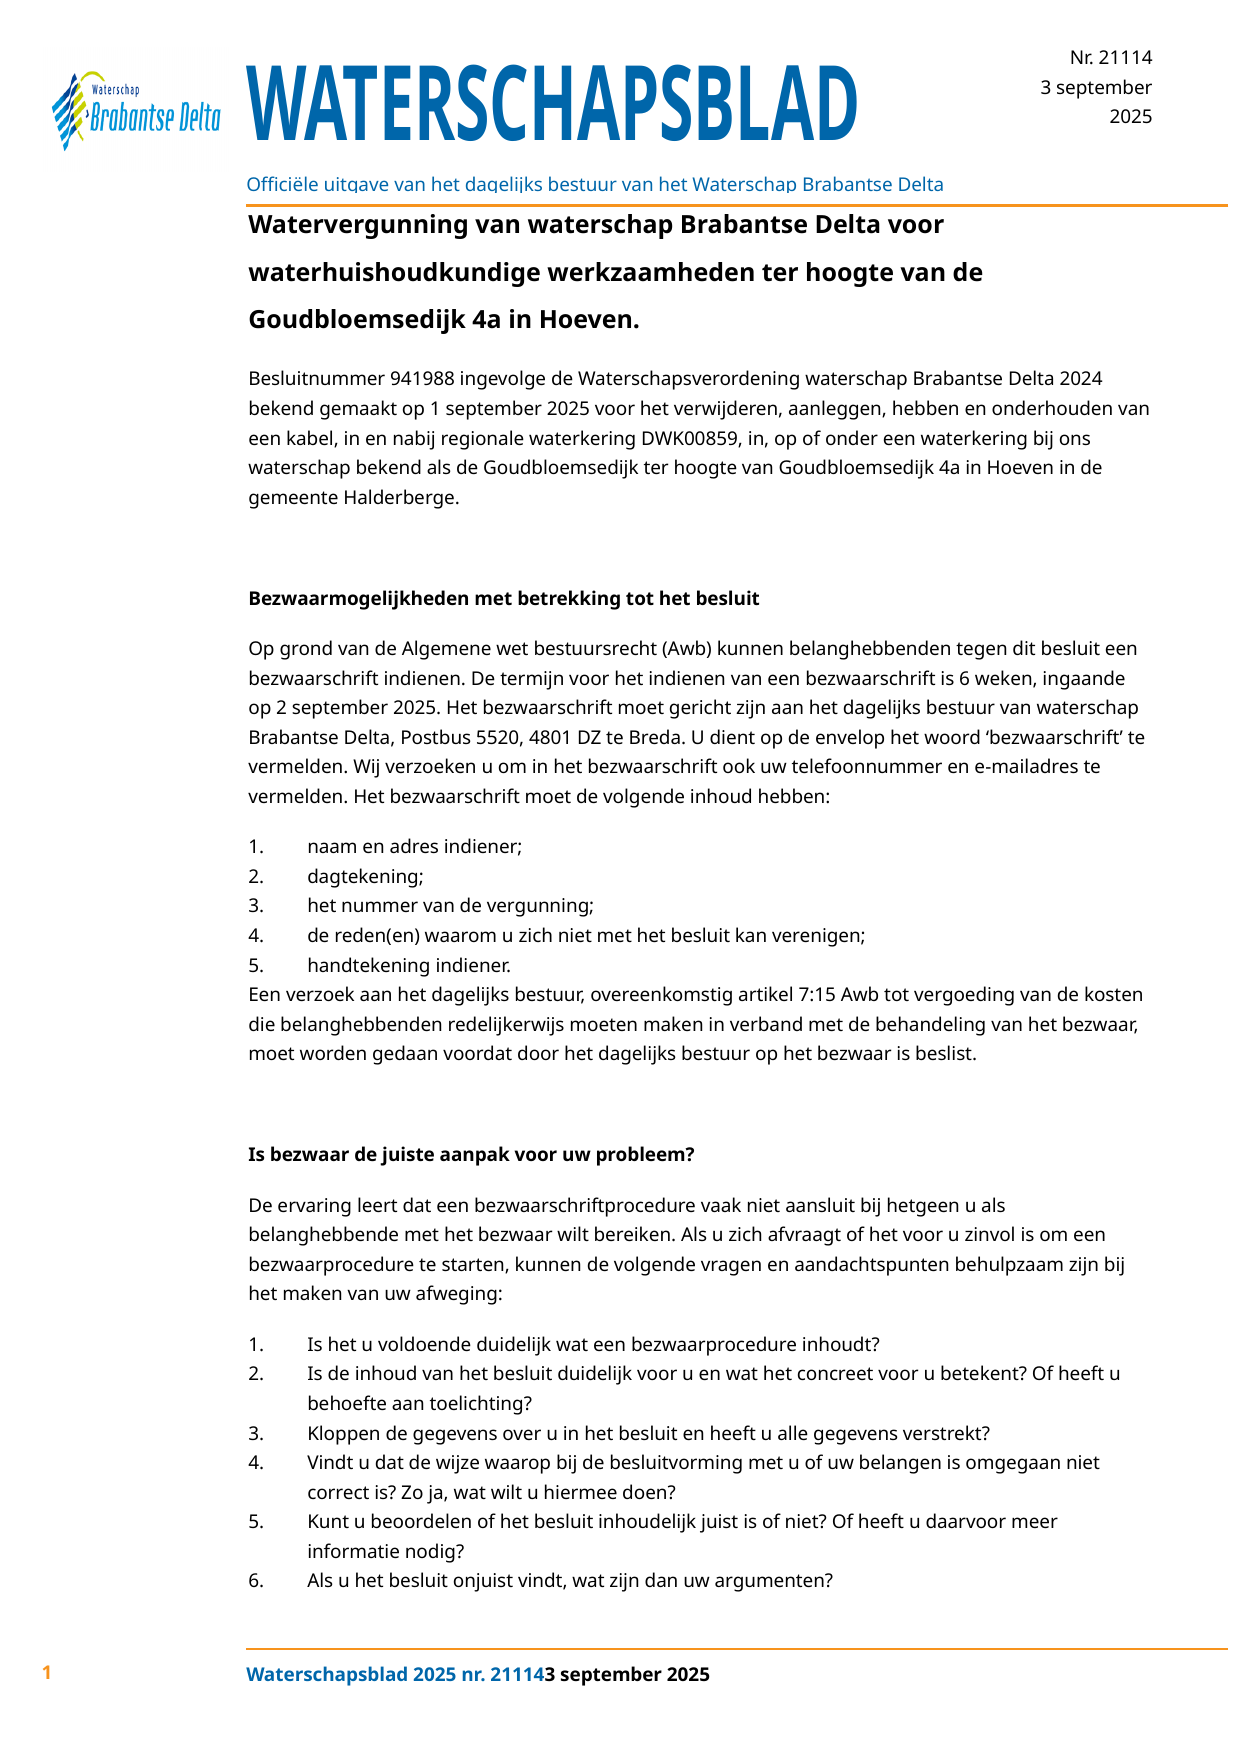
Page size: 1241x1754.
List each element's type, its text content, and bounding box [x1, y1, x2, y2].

list naam en adres indiener; [248, 833, 1152, 859]
list handtekening indiener. [248, 952, 1152, 977]
list Vindt u dat de wijze waarop bij de besluitvorming met u of uw belangen is omgegaan niet correct is? Zo ja, wat wilt u hiermee doen? [248, 1449, 1152, 1504]
text Is bezwaar de juiste aanpak voor uw probleem? [248, 1141, 1152, 1167]
text Een verzoek aan het dagelijks bestuur, overeenkomstig artikel 7:15 Awb tot vergoeding van de kosten die belanghebbenden redelijkerwijs moeten maken in verband met de behandeling van het bezwaar, moet worden gedaan voordat door het dagelijks bestuur op het bezwaar is beslist. [248, 981, 1152, 1066]
list Kloppen de gegevens over u in het besluit en heeft u alle gegevens verstrekt? [248, 1420, 1152, 1445]
text Besluitnummer 941988 ingevolge de Waterschapsverordening waterschap Brabantse Delta 2024 bekend gemaakt op 1 september 2025 voor het verwijderen, aanleggen, hebben en onderhouden van een kabel, in en nabij regionale waterkering DWK00859, in, op of onder een waterkering bij ons waterschap bekend als de Goudbloemsedijk ter hoogte van Goudbloemsedijk 4a in Hoeven in de gemeente Halderberge. [248, 366, 1152, 509]
list de reden(en) waarom u zich niet met het besluit kan verenigen; [248, 922, 1152, 948]
list Kunt u beoordelen of het besluit inhoudelijk juist is of niet? Of heeft u daarvoor meer informatie nodig? [248, 1508, 1152, 1564]
list Is het u voldoende duidelijk wat een bezwaarprocedure inhoudt? [248, 1331, 1152, 1357]
text Op grond van de Algemene wet bestuursrecht (Awb) kunnen belanghebbenden tegen dit besluit een bezwaarschrift indienen. De termijn voor het indienen van een bezwaarschrift is 6 weken, ingaande op 2 september 2025. Het bezwaarschrift moet gericht zijn aan het dagelijks bestuur van waterschap Brabantse Delta, Postbus 5520, 4801 DZ te Breda. U dient op de envelop het woord ‘bezwaarschrift’ te vermelden. Wij verzoeken u om in het bezwaarschrift ook uw telefoonnummer en e‑mailadres te vermelden. Het bezwaarschrift moet de volgende inhoud hebben: [248, 635, 1152, 809]
list Als u het besluit onjuist vindt, wat zijn dan uw argumenten? [248, 1568, 1152, 1593]
text De ervaring leert dat een bezwaarschriftprocedure vaak niet aansluit bij hetgeen u als belanghebbende met het bezwaar wilt bereiken. Als u zich afvraagt of het voor u zinvol is om een bezwaarprocedure te starten, kunnen de volgende vragen en aandachtspunten behulpzaam zijn bij het maken van uw afweging: [248, 1192, 1152, 1306]
list Is de inhoud van het besluit duidelijk voor u en wat het concreet voor u betekent? Of heeft u behoefte aan toelichting? [248, 1361, 1152, 1416]
text Bezwaarmogelijkheden met betrekking tot het besluit [248, 585, 1152, 610]
text Watervergunning van waterschap Brabantse Delta voor waterhuishoudkundige werkzaamheden ter hoogte van de Goudbloemsedijk 4a in Hoeven. [248, 207, 1152, 336]
list dagtekening; [248, 863, 1152, 889]
picture [41, 47, 231, 172]
list het nummer van de vergunning; [248, 893, 1152, 918]
